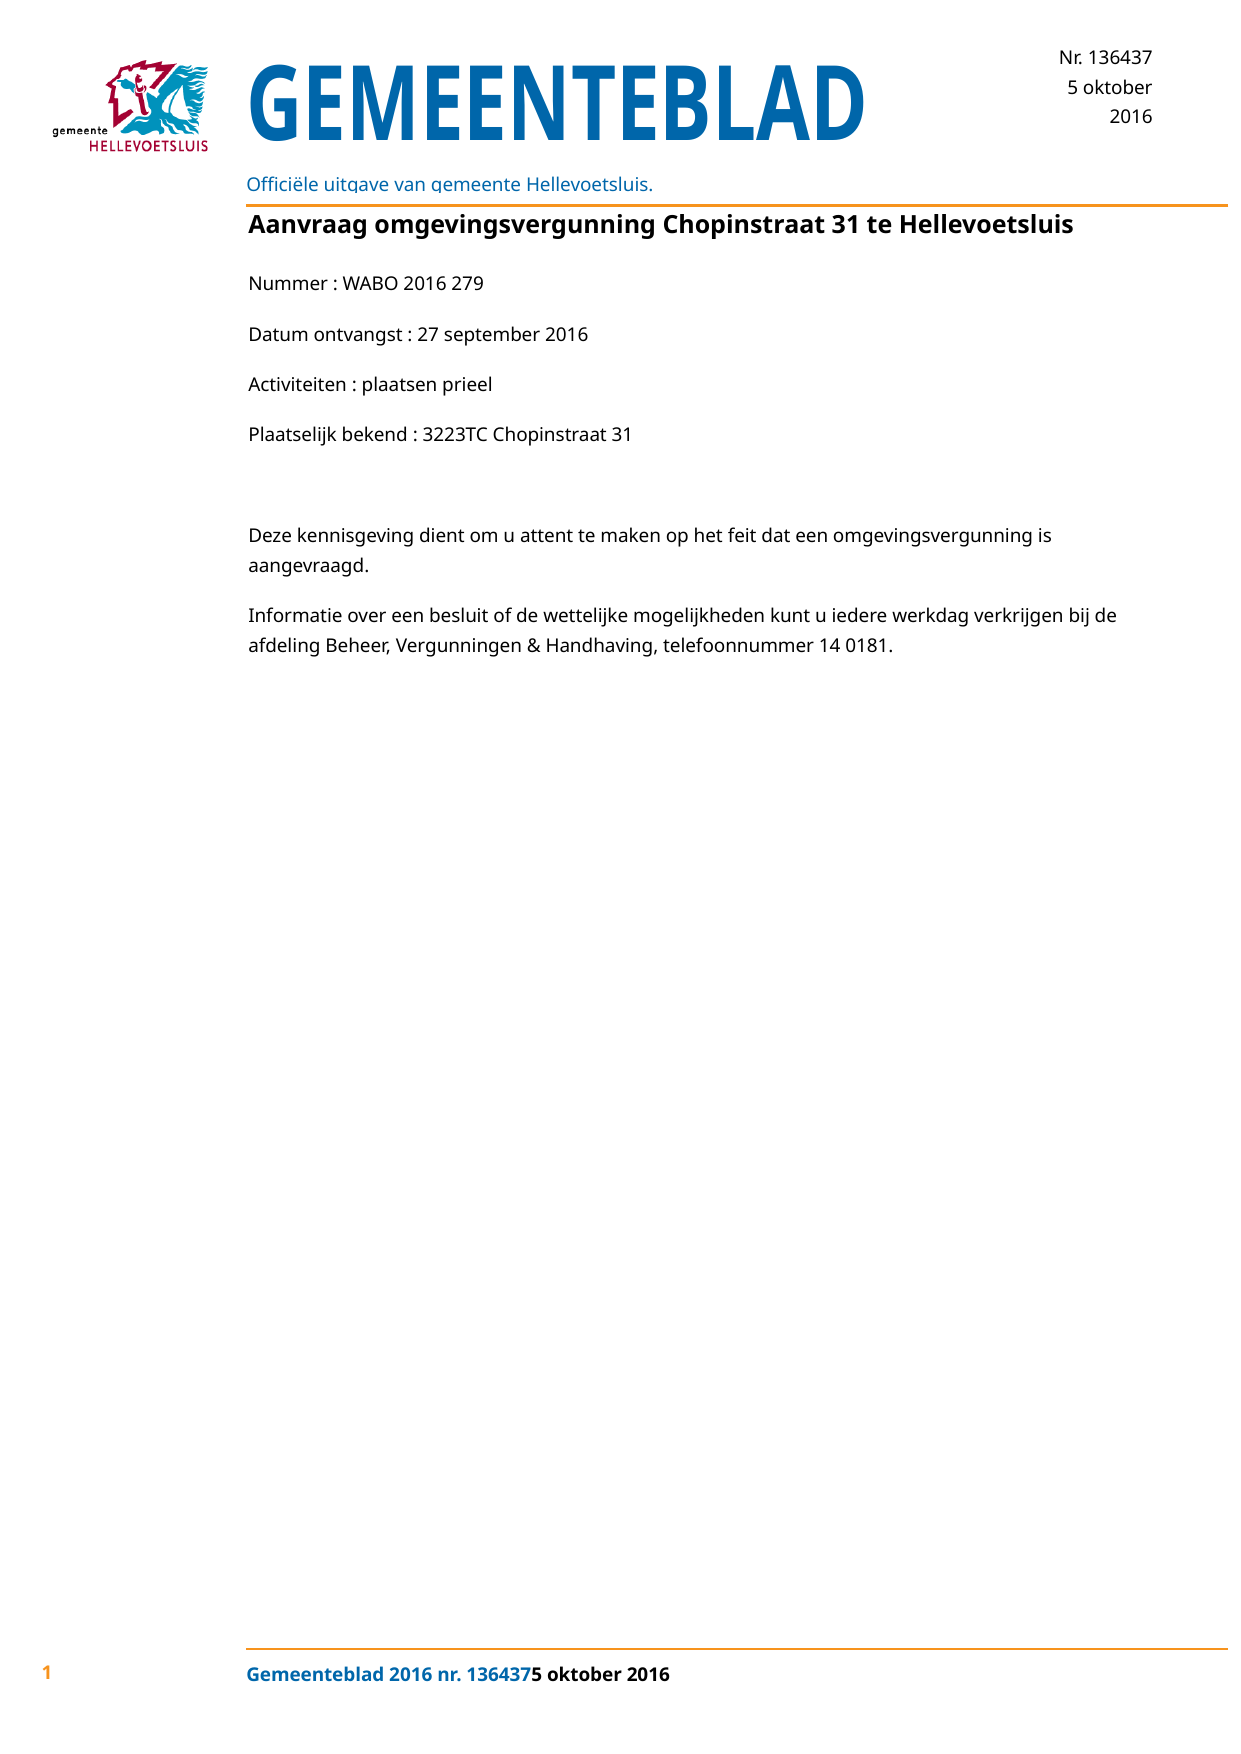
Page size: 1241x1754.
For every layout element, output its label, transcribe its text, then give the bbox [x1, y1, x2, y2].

text Deze kennisgeving dient om u attent te maken op het feit dat een omgevingsvergunning is aangevraagd. [248, 522, 1152, 578]
text Plaatselijk bekend : 3223TC Chopinstraat 31 [248, 422, 1152, 447]
text Informatie over een besluit of de wettelijke mogelijkheden kunt u iedere werkdag verkrijgen bij de afdeling Beheer, Vergunningen & Handhaving, telefoonnummer 14 0181. [248, 602, 1152, 658]
picture [41, 47, 231, 172]
text Nummer : WABO 2016 279 [248, 270, 1152, 296]
text Aanvraag omgevingsvergunning Chopinstraat 31 te Hellevoetsluis [248, 207, 1152, 241]
text Activiteiten : plaatsen prieel [248, 371, 1152, 397]
text Datum ontvangst : 27 september 2016 [248, 321, 1152, 346]
